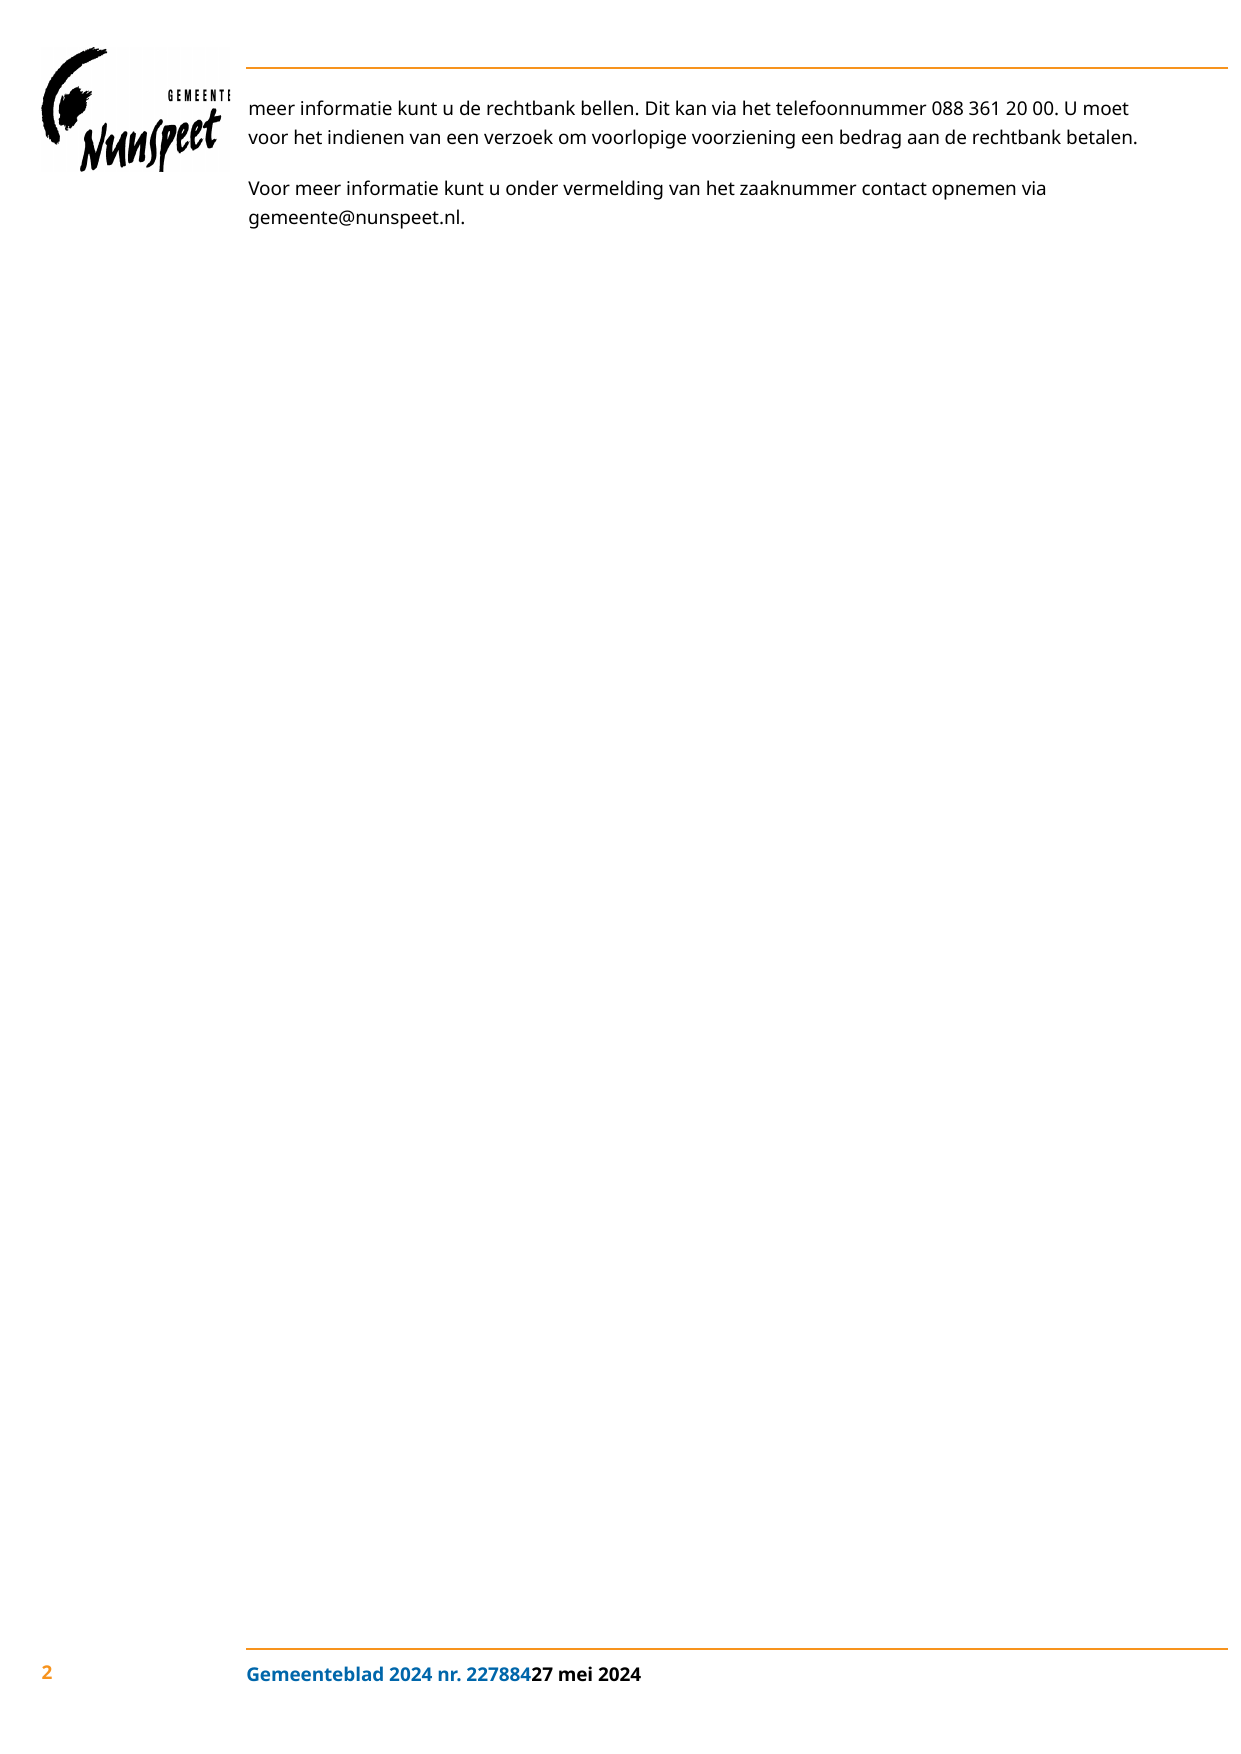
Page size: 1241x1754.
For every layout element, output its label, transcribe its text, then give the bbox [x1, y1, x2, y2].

text meer informatie kunt u de rechtbank bellen. Dit kan via het telefoonnummer 088 361 20 00. U moet voor het indienen van een verzoek om voorlopige voorziening een bedrag aan de rechtbank betalen. [248, 95, 1152, 150]
picture [41, 47, 231, 172]
text Voor meer informatie kunt u onder vermelding van het zaaknummer contact opnemen via gemeente@nunspeet.nl. [248, 175, 1152, 230]
